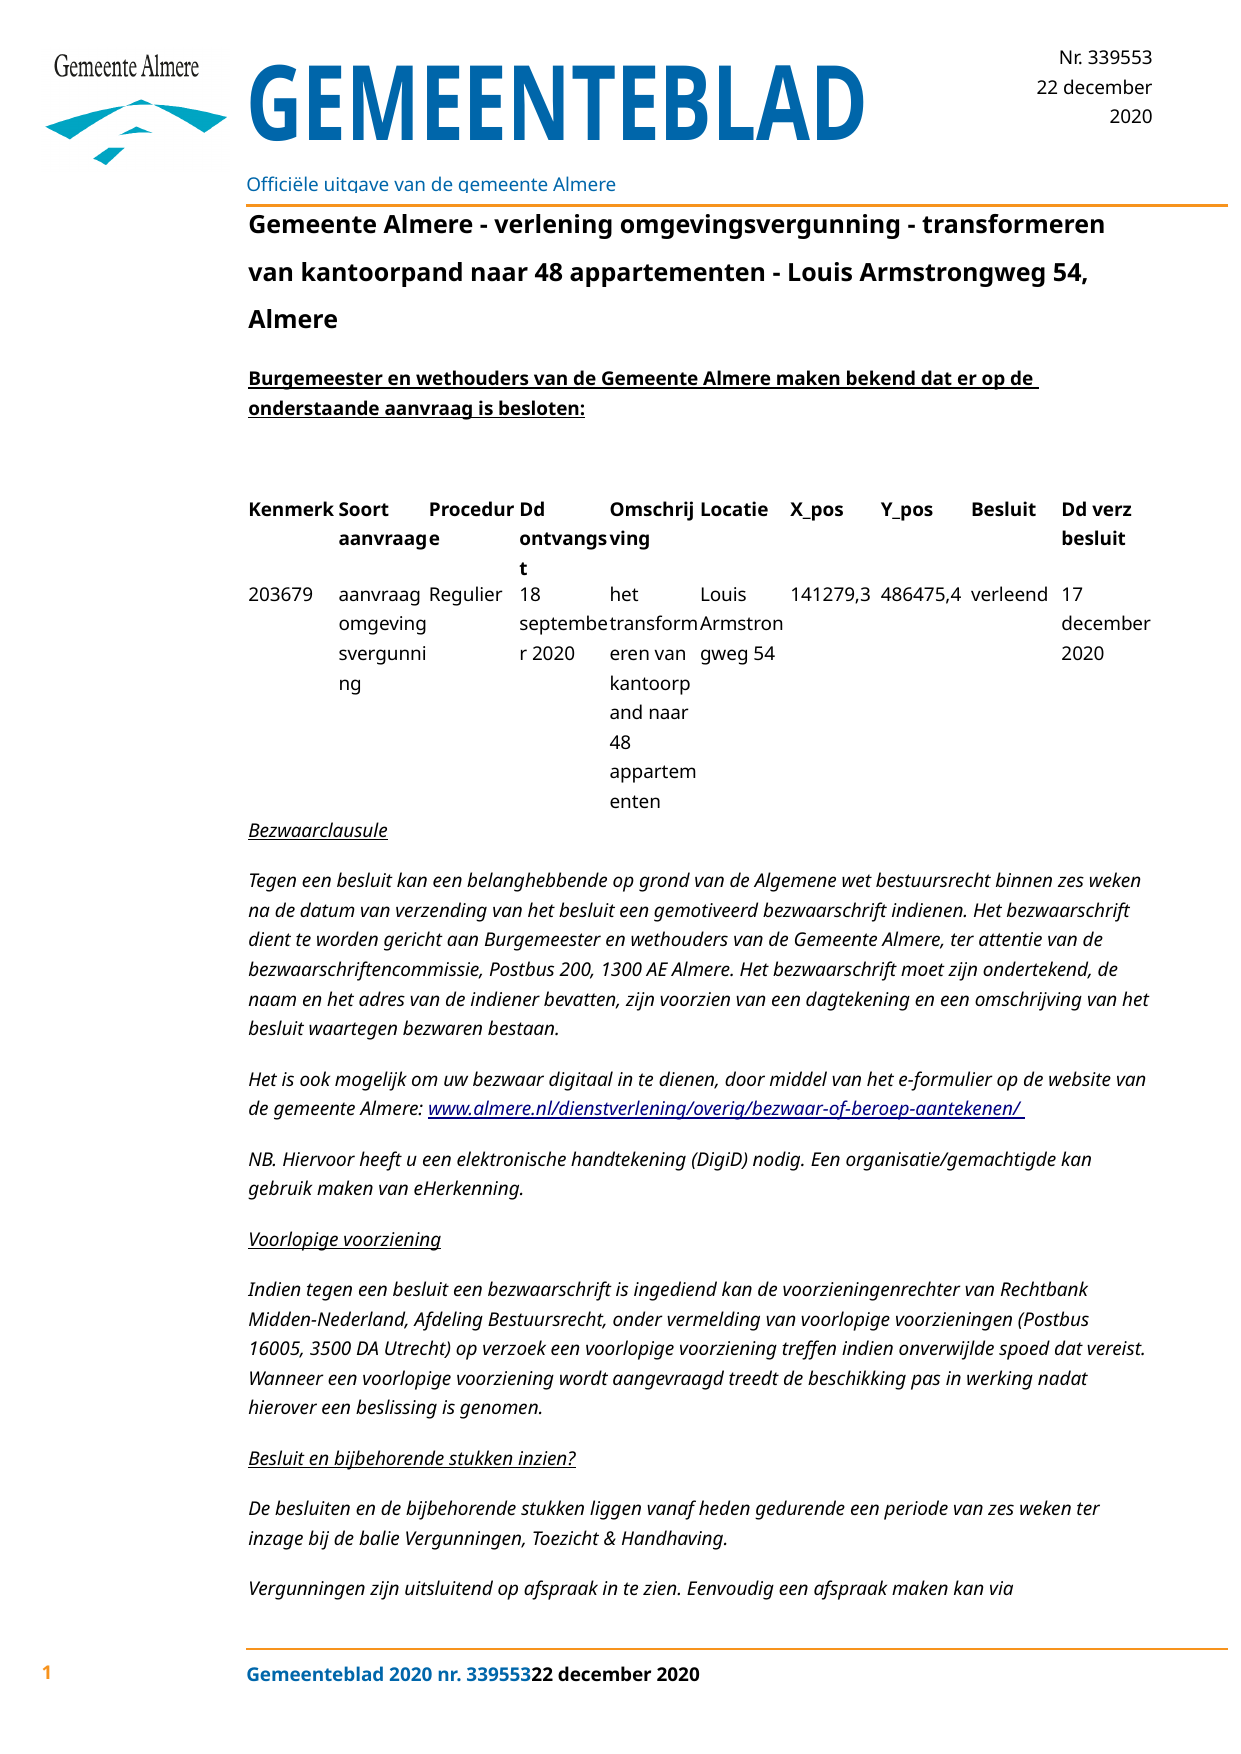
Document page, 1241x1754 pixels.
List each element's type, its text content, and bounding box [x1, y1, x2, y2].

table_header Soort aanvraag [338, 496, 429, 581]
table_cell Louis Armstrongweg 54 [700, 581, 790, 814]
table_header Besluit [971, 496, 1061, 581]
table_cell 203679 [248, 581, 338, 814]
table_cell verleend [971, 581, 1061, 814]
text Het is ook mogelijk om uw bezwaar digitaal in te dienen, door middel van het e-formulier op de website van de gemeente Almere: www.almere.nl/dienstverlening/overig/bezwaar-of-beroep-aantekenen/ [248, 1066, 1152, 1121]
text Vergunningen zijn uitsluitend op afspraak in te zien. Eenvoudig een afspraak maken kan via [248, 1575, 1152, 1601]
table_header Kenmerk [248, 496, 338, 581]
text Gemeente Almere - verlening omgevingsvergunning - transformeren van kantoorpand naar 48 appartementen - Louis Armstrongweg 54, Almere [248, 207, 1152, 336]
picture [41, 47, 231, 172]
table_header Omschrijving [609, 496, 700, 581]
table_cell 486475,4 [881, 581, 971, 814]
text Besluit en bijbehorende stukken inzien? [248, 1445, 1152, 1471]
table_cell 18 september 2020 [519, 581, 609, 814]
table_cell Regulier [429, 581, 519, 814]
text De besluiten en de bijbehorende stukken liggen vanaf heden gedurende een periode van zes weken ter inzage bij de balie Vergunningen, Toezicht & Handhaving. [248, 1495, 1152, 1551]
text NB. Hiervoor heeft u een elektronische handtekening (DigiD) nodig. Een organisatie/gemachtigde kan gebruik maken van eHerkenning. [248, 1146, 1152, 1201]
table_cell 17 december 2020 [1061, 581, 1152, 814]
table_cell 141279,3 [790, 581, 881, 814]
table_cell aanvraag omgevingsvergunning [338, 581, 429, 814]
text Burgemeester en wethouders van de Gemeente Almere maken bekend dat er op de onderstaande aanvraag is besloten: [248, 366, 1152, 421]
text Voorlopige voorziening [248, 1226, 1152, 1251]
table_header Locatie [700, 496, 790, 581]
table_header Dd ontvangst [519, 496, 609, 581]
table_header Dd verz besluit [1061, 496, 1152, 581]
table_header X_pos [790, 496, 881, 581]
table_cell het transformeren van kantoorpand naar 48 appartementen [609, 581, 700, 814]
table_header Y_pos [881, 496, 971, 581]
text Bezwaarclausule [248, 817, 1152, 843]
table_header Procedure [429, 496, 519, 581]
text Tegen een besluit kan een belanghebbende op grond van de Algemene wet bestuursrecht binnen zes weken na de datum van verzending van het besluit een gemotiveerd bezwaarschrift indienen. Het bezwaarschrift dient te worden gericht aan Burgemeester en wethouders van de Gemeente Almere, ter attentie van de bezwaarschriftencommissie, Postbus 200, 1300 AE Almere. Het bezwaarschrift moet zijn ondertekend, de naam en het adres van de indiener bevatten, zijn voorzien van een dagtekening en een omschrijving van het besluit waartegen bezwaren bestaan. [248, 867, 1152, 1041]
text Indien tegen een besluit een bezwaarschrift is ingediend kan de voorzieningenrechter van Rechtbank Midden-Nederland, Afdeling Bestuursrecht, onder vermelding van voorlopige voorzieningen (Postbus 16005, 3500 DA Utrecht) op verzoek een voorlopige voorziening treffen indien onverwijlde spoed dat vereist. Wanneer een voorlopige voorziening wordt aangevraagd treedt de beschikking pas in werking nadat hierover een beslissing is genomen. [248, 1276, 1152, 1420]
